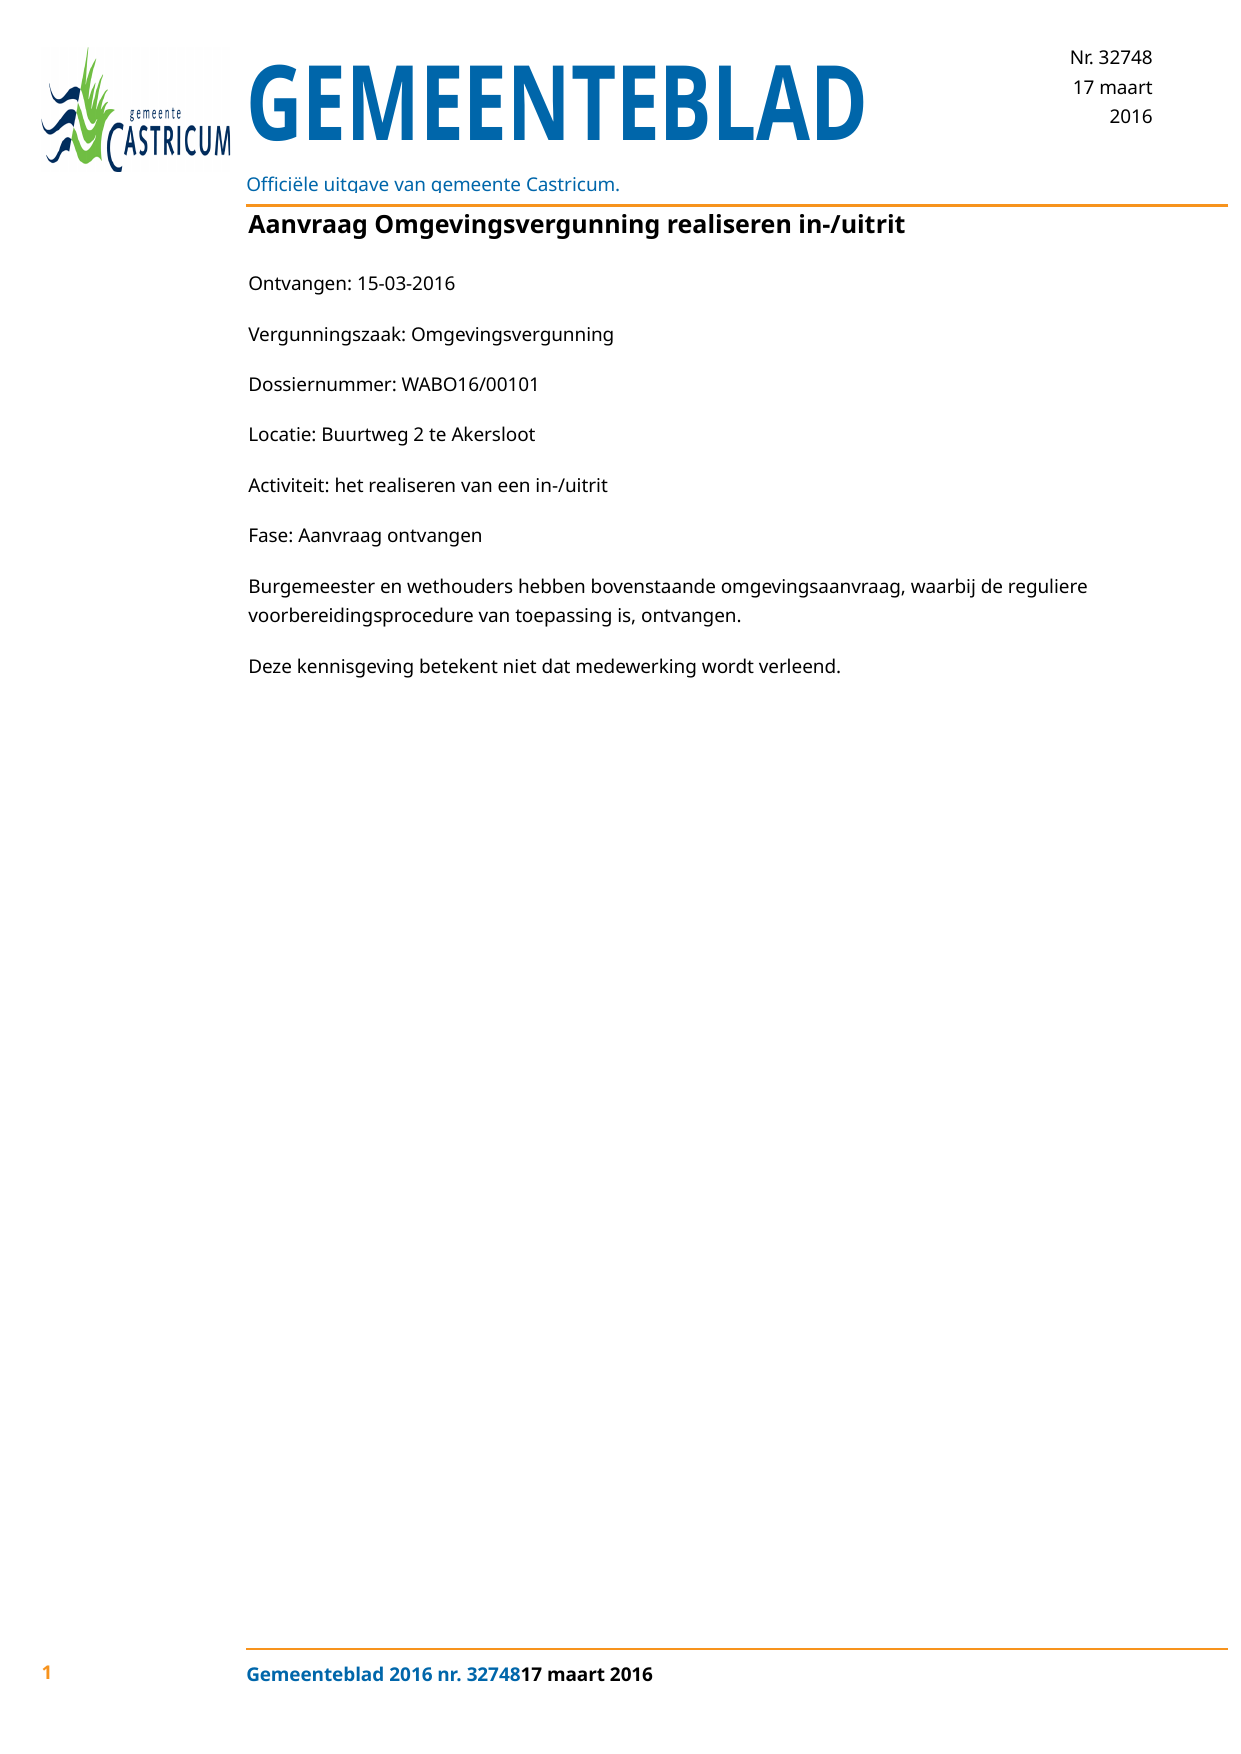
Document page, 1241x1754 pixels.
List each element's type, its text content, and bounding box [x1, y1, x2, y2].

text Aanvraag Omgevingsvergunning realiseren in-/uitrit [248, 207, 1152, 241]
text Deze kennisgeving betekent niet dat medewerking wordt verleend. [248, 653, 1152, 678]
text Fase: Aanvraag ontvangen [248, 522, 1152, 548]
text Burgemeester en wethouders hebben bovenstaande omgevingsaanvraag, waarbij de reguliere voorbereidingsprocedure van toepassing is, ontvangen. [248, 573, 1152, 628]
text Dossiernummer: WABO16/00101 [248, 371, 1152, 397]
text Ontvangen: 15-03-2016 [248, 270, 1152, 296]
text Locatie: Buurtweg 2 te Akersloot [248, 422, 1152, 447]
text Vergunningszaak: Omgevingsvergunning [248, 321, 1152, 346]
text Activiteit: het realiseren van een in-/uitrit [248, 472, 1152, 498]
picture [41, 47, 231, 172]
